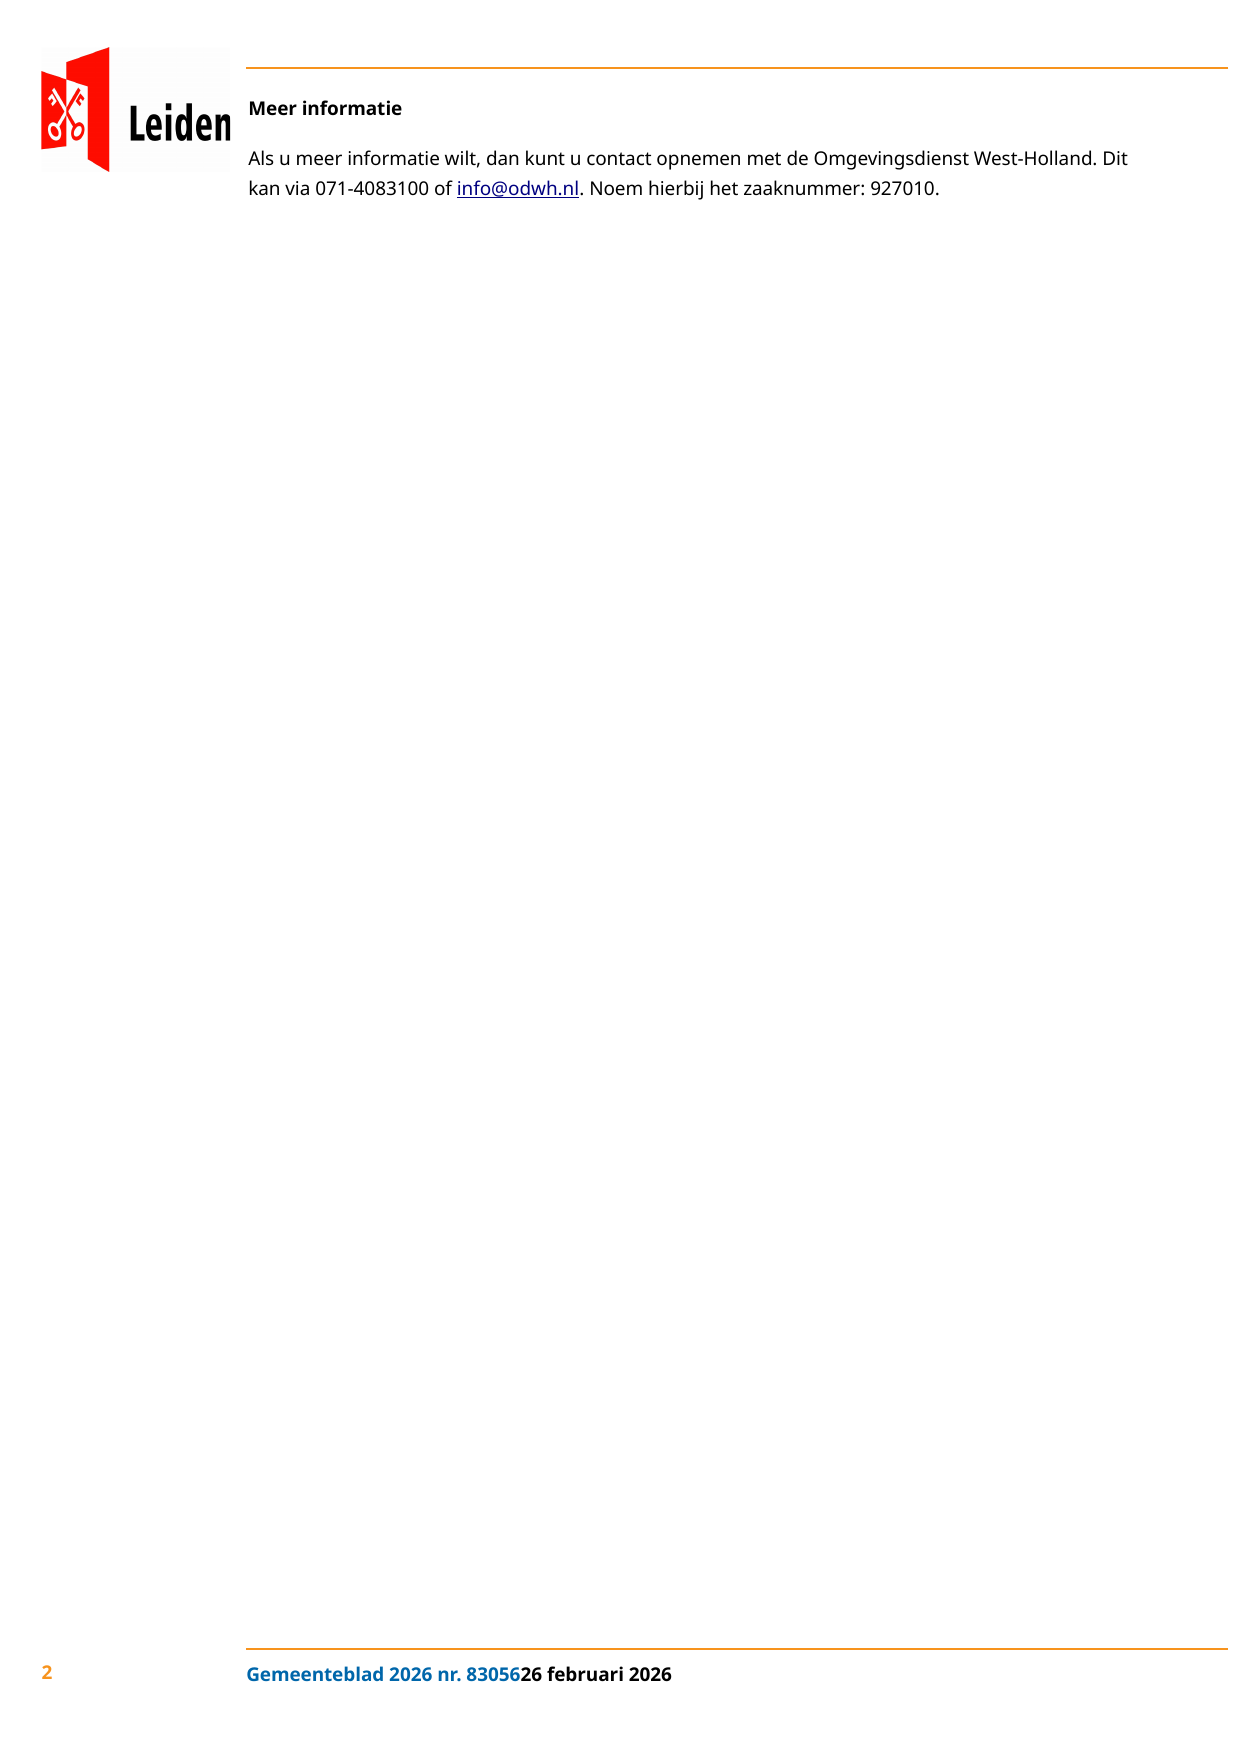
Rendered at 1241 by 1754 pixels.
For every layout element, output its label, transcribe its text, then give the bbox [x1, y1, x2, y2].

picture [41, 47, 231, 172]
text Meer informatie [248, 95, 1152, 121]
text Als u meer informatie wilt, dan kunt u contact opnemen met de Omgevingsdienst West-Holland. Dit kan via 071-4083100 of info@odwh.nl. Noem hierbij het zaaknummer: 927010. [248, 145, 1152, 201]
